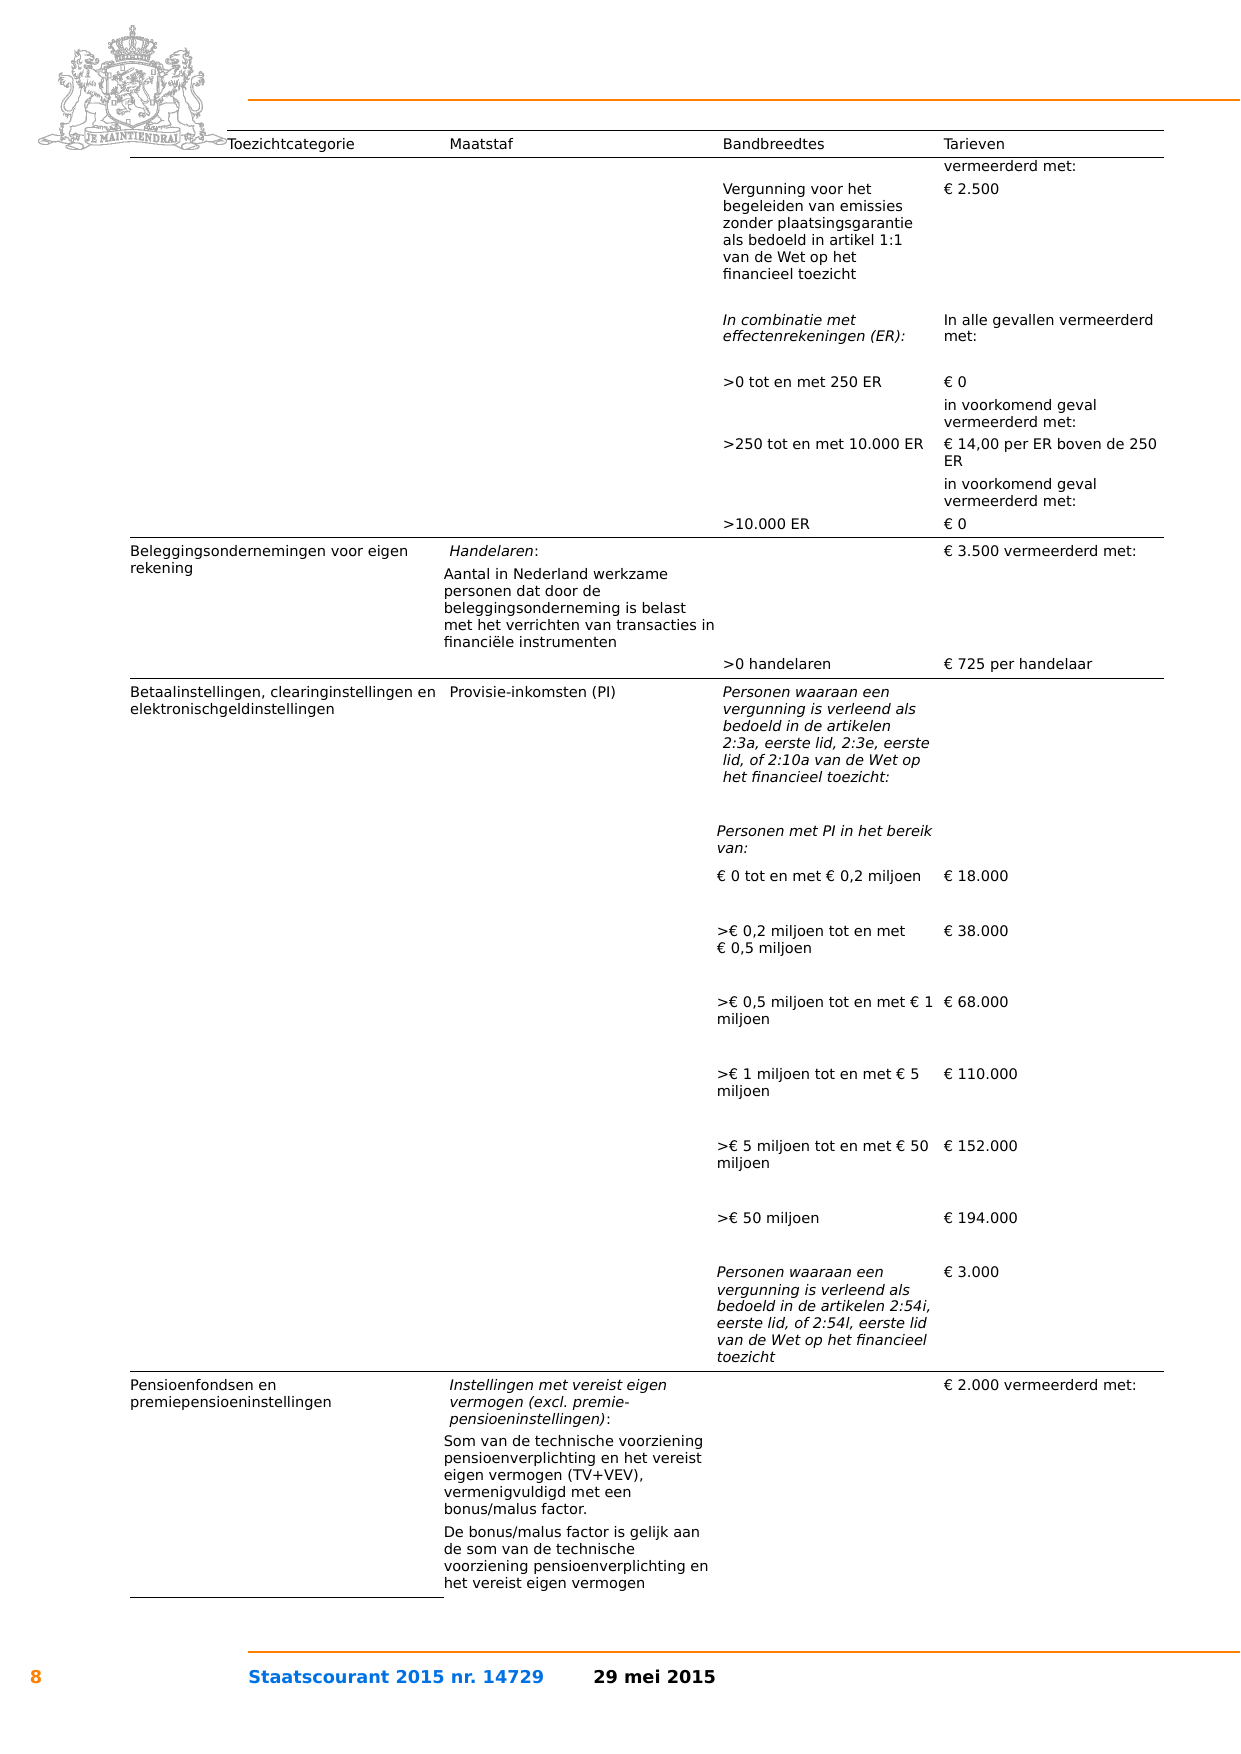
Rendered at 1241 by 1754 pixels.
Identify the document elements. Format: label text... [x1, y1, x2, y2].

table_cell € 725 per handelaar [938, 655, 1163, 678]
table_cell >0 tot en met 250 ER [717, 373, 938, 395]
table_header Toezichtcategorie [130, 131, 443, 157]
table_cell [938, 288, 1163, 310]
table_cell [938, 1105, 1163, 1132]
table_cell [717, 395, 938, 435]
table_cell [938, 790, 1163, 818]
table_cell >250 tot en met 10.000 ER [717, 435, 938, 475]
table_cell Beleggingsondernemingen voor eigen rekening [130, 538, 443, 678]
table_cell € 18.000 [938, 862, 1163, 889]
table_cell [717, 288, 938, 310]
picture [38, 25, 227, 150]
table_cell [444, 475, 717, 514]
table_cell Personen waaraan een vergunning is verleend als bedoeld in de artikelen 2:54i, eerste lid, of 2:54l, eerste lid van de Wet op het financieel toezicht [717, 1259, 938, 1371]
table_cell [717, 1176, 938, 1204]
table_cell [444, 655, 717, 678]
table_cell [717, 1033, 938, 1060]
table_cell [444, 180, 717, 288]
table_cell [717, 1432, 938, 1523]
table_cell [938, 961, 1163, 988]
table_cell >€ 1 miljoen tot en met € 5 miljoen [717, 1060, 938, 1105]
table_cell [938, 1033, 1163, 1060]
table_cell [717, 538, 938, 564]
table_cell >€ 50 miljoen [717, 1204, 938, 1231]
table_header Tarieven [938, 131, 1163, 157]
table_cell Handelaren: [444, 538, 717, 564]
table_cell >€ 0,5 miljoen tot en met € 1 miljoen [717, 989, 938, 1033]
table_cell € 0 tot en met € 0,2 miljoen [717, 862, 938, 889]
table_cell Provisie-inkomsten (PI) [444, 679, 717, 1371]
table_cell [717, 350, 938, 373]
table_cell Personen waaraan een vergunning is verleend als bedoeld in de artikelen 2:3a, eerste lid, 2:3e, eerste lid, of 2:10a van de Wet op het financieel toezicht: [717, 679, 938, 790]
table_cell [938, 818, 1163, 862]
table_cell € 0 [938, 373, 1163, 395]
table_cell De bonus/malus factor is gelijk aan de som van de technische voorziening pensioenverplichting en het vereist eigen vermogen [444, 1523, 717, 1597]
table_cell [717, 1105, 938, 1132]
table_cell € 194.000 [938, 1204, 1163, 1231]
table_cell Betaalinstellingen, clearinginstellingen en elektronischgeldinstellingen [130, 679, 443, 1371]
table_cell € 152.000 [938, 1132, 1163, 1176]
table_cell in voorkomend geval vermeerderd met: [938, 395, 1163, 435]
table_cell >10.000 ER [717, 515, 938, 537]
table_cell Vergunning voor het begeleiden van emissies zonder plaatsingsgarantie als bedoeld in artikel 1:1 van de Wet op het financieel toezicht [717, 180, 938, 288]
table_header Maatstaf [444, 131, 717, 157]
table_cell In combinatie met effectenrekeningen (ER): [717, 310, 938, 350]
table_cell [938, 350, 1163, 373]
table_cell [938, 1176, 1163, 1204]
table_cell [717, 889, 938, 917]
table_cell In alle gevallen vermeerderd met: [938, 310, 1163, 350]
table_cell [444, 288, 717, 310]
table_cell [444, 350, 717, 373]
table_cell [717, 565, 938, 655]
table_cell € 110.000 [938, 1060, 1163, 1105]
table_cell [444, 435, 717, 475]
table_cell [717, 961, 938, 988]
table_cell Som van de technische voorziening pensioenverplichting en het vereist eigen vermogen (TV+VEV), vermenigvuldigd met een bonus/malus factor. [444, 1432, 717, 1523]
table_cell € 0 [938, 515, 1163, 537]
table_cell € 38.000 [938, 917, 1163, 961]
table_cell [938, 1523, 1163, 1597]
table_cell >€ 0,2 miljoen tot en met € 0,5 miljoen [717, 917, 938, 961]
table_cell Aantal in Nederland werkzame personen dat door de beleggingsonderneming is belast met het verrichten van transacties in financiële instrumenten [444, 565, 717, 655]
table_cell [444, 158, 717, 180]
table_cell € 2.000 vermeerderd met: [938, 1372, 1163, 1432]
table_cell [444, 373, 717, 395]
table_cell Personen met PI in het bereik van: [717, 818, 938, 862]
table_cell >0 handelaren [717, 655, 938, 678]
table_cell [938, 679, 1163, 790]
table_cell [717, 790, 938, 818]
table_cell [938, 565, 1163, 655]
table_cell vermeerderd met: [938, 158, 1163, 180]
table_cell [938, 1432, 1163, 1523]
table_cell [717, 1372, 938, 1432]
table_cell € 3.000 [938, 1259, 1163, 1371]
table_cell [717, 1231, 938, 1259]
table_cell [444, 515, 717, 537]
table_cell € 68.000 [938, 989, 1163, 1033]
table_cell in voorkomend geval vermeerderd met: [938, 475, 1163, 514]
table_header Bandbreedtes [717, 131, 938, 157]
table_cell [717, 158, 938, 180]
table_cell [444, 310, 717, 350]
table_cell € 2.500 [938, 180, 1163, 288]
table_cell [938, 1231, 1163, 1259]
table_cell [130, 158, 443, 537]
table_cell [717, 475, 938, 514]
table_cell Instellingen met vereist eigen vermogen (excl. premie-pensioeninstellingen): [444, 1372, 717, 1432]
table_cell € 3.500 vermeerderd met: [938, 538, 1163, 564]
table_cell [938, 889, 1163, 917]
table_cell [717, 1523, 938, 1597]
table_cell >€ 5 miljoen tot en met € 50 miljoen [717, 1132, 938, 1176]
table_cell Pensioenfondsen en premiepensioeninstellingen [130, 1372, 443, 1597]
table_cell [444, 395, 717, 435]
table_cell € 14,00 per ER boven de 250 ER [938, 435, 1163, 475]
